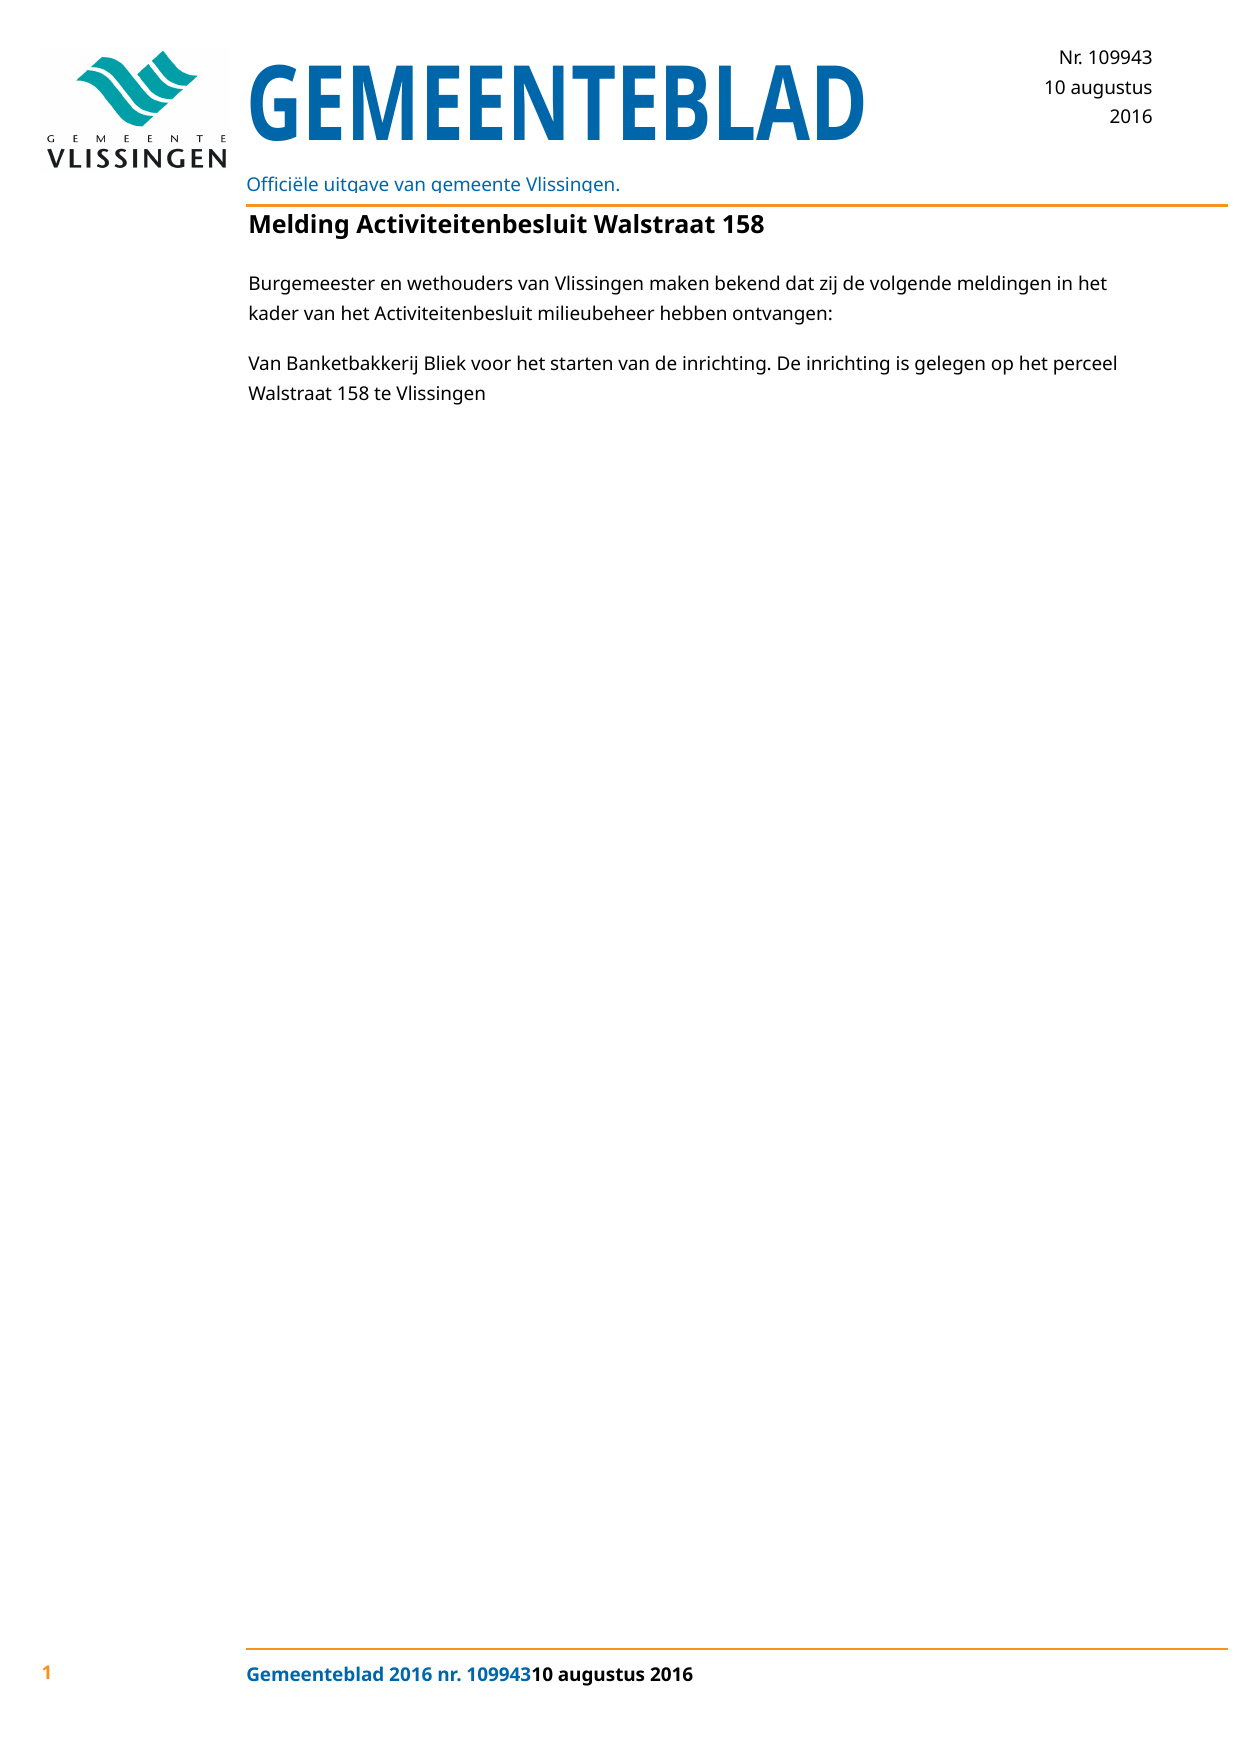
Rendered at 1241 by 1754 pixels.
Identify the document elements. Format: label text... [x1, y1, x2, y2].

text Burgemeester en wethouders van Vlissingen maken bekend dat zij de volgende meldingen in het kader van het Activiteitenbesluit milieubeheer hebben ontvangen: [248, 270, 1152, 326]
text Melding Activiteitenbesluit Walstraat 158 [248, 207, 1152, 241]
picture [41, 47, 231, 172]
text Van Banketbakkerij Bliek voor het starten van de inrichting. De inrichting is gelegen op het perceel Walstraat 158 te Vlissingen [248, 350, 1152, 406]
